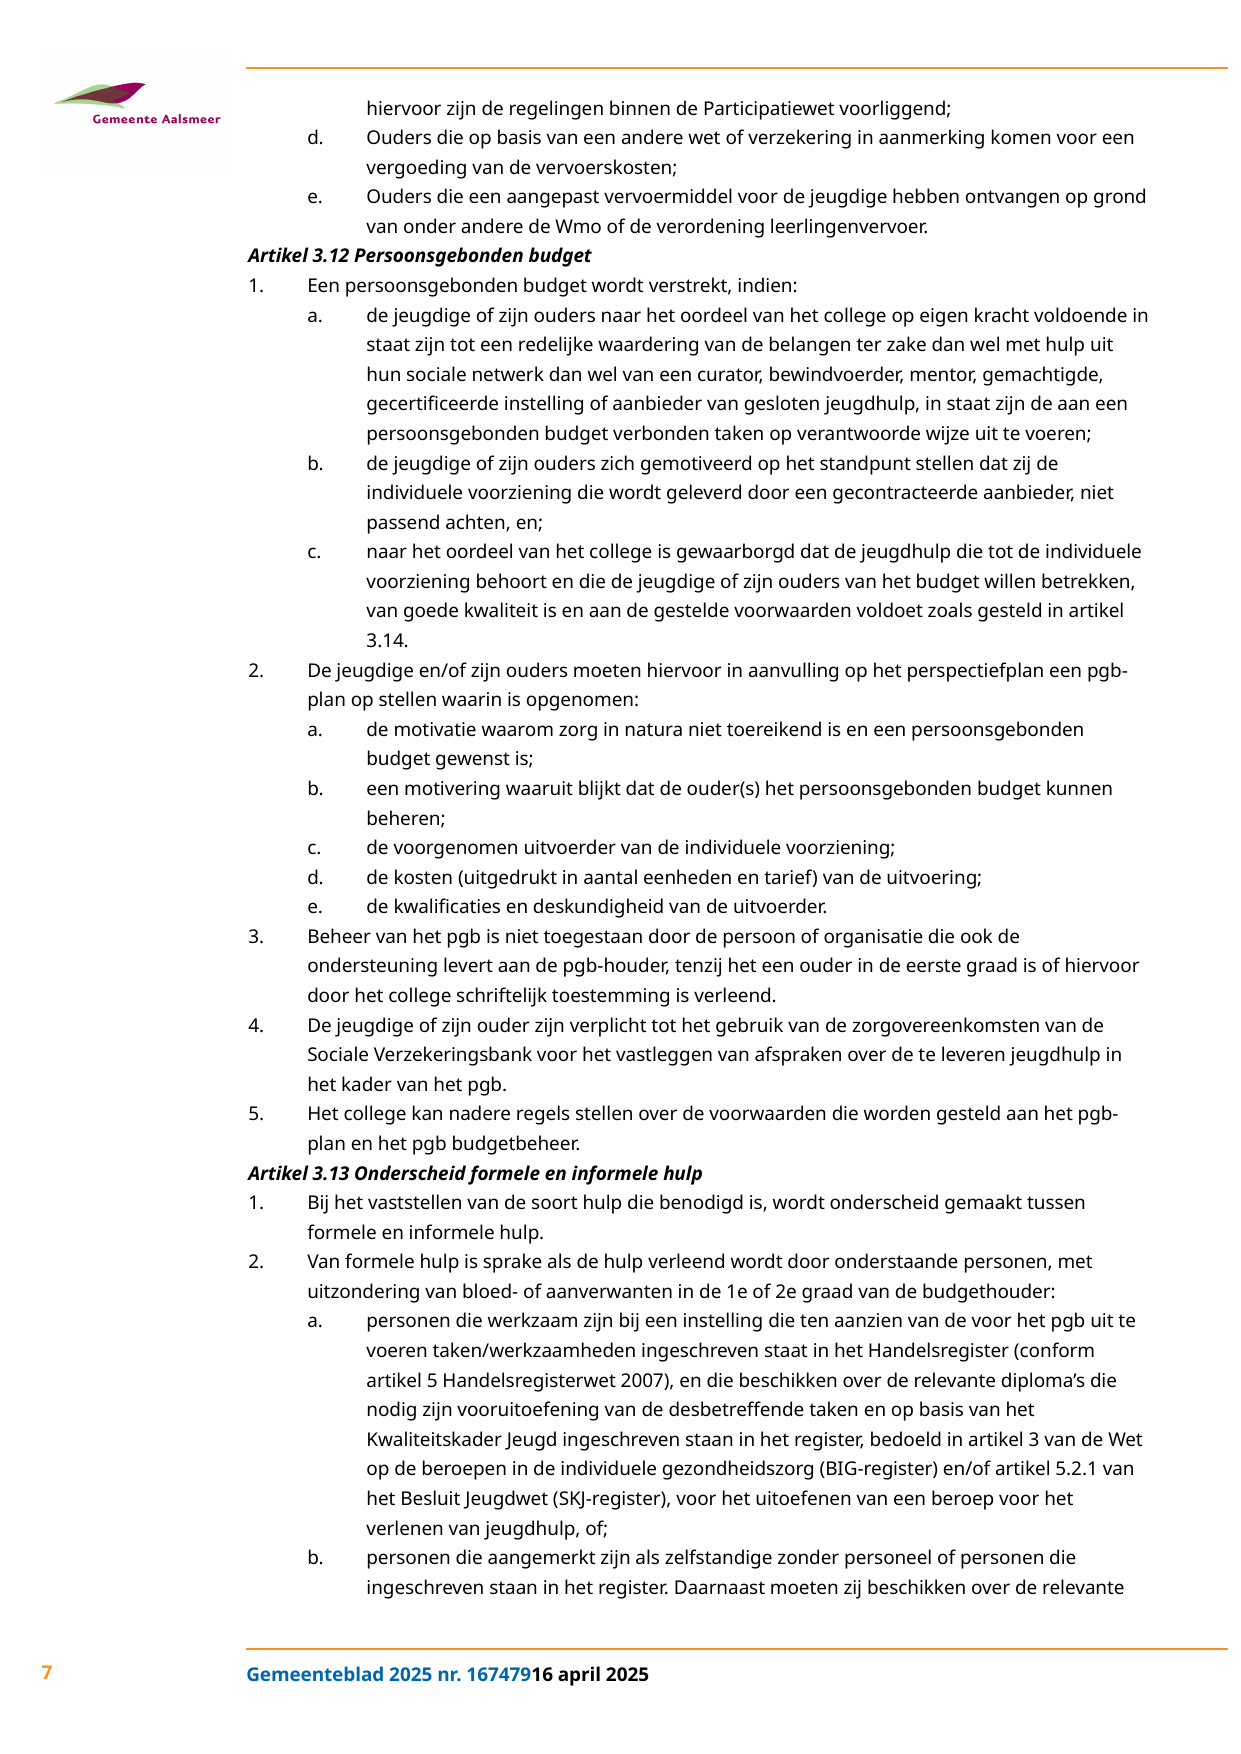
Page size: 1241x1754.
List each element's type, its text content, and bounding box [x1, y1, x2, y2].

list Bij het vaststellen van de soort hulp die benodigd is, wordt onderscheid gemaakt tussen formele en informele hulp. [248, 1189, 1152, 1245]
list de voorgenomen uitvoerder van de individuele voorziening; [307, 834, 1152, 860]
list de kosten (uitgedrukt in aantal eenheden en tarief) van de uitvoering; [307, 864, 1152, 890]
list de jeugdige of zijn ouders naar het oordeel van het college op eigen kracht voldoende in staat zijn tot een redelijke waardering van de belangen ter zake dan wel met hulp uit hun sociale netwerk dan wel van een curator, bewindvoerder, mentor, gemachtigde, gecertificeerde instelling of aanbieder van gesloten jeugdhulp, in staat zijn de aan een persoonsgebonden budget verbonden taken op verantwoorde wijze uit te voeren; [307, 302, 1152, 446]
list Een persoonsgebonden budget wordt verstrekt, indien:­­ [248, 272, 1152, 298]
list een motivering waaruit blijkt dat de ouder(s) het persoonsgebonden budget kunnen beheren; [307, 775, 1152, 831]
list personen die werkzaam zijn bij een instelling die ten aanzien van de voor het pgb uit te voeren taken/werkzaamheden ingeschreven staat in het Handelsregister (conform artikel 5 Handelsregisterwet 2007), en die beschikken over de relevante diploma’s die nodig zijn vooruitoefening van de desbetreffende taken en op basis van het Kwaliteitskader Jeugd ingeschreven staan in het register, bedoeld in artikel 3 van de Wet op de beroepen in de individuele gezondheidszorg (BIG-register) en/of artikel 5.2.1 van het Besluit Jeugdwet (SKJ-register), voor het uitoefenen van een beroep voor het verlenen van jeugdhulp, of; [307, 1308, 1152, 1541]
list Het college kan nadere regels stellen over de voorwaarden die worden gesteld aan het pgb-plan en het pgb budgetbeheer. [248, 1101, 1152, 1156]
list personen die aangemerkt zijn als zelfstandige zonder personeel of personen die ingeschreven staan in het register. Daarnaast moeten zij beschikken over de relevante [307, 1544, 1152, 1600]
list de jeugdige of zijn ouders zich gemotiveerd op het standpunt stellen dat zij de individuele voorziening die wordt geleverd door een gecontracteerde aanbieder, niet passend achten, en; [307, 450, 1152, 535]
list naar het oordeel van het college is gewaarborgd dat de jeugdhulp die tot de individuele voorziening behoort en die de jeugdige of zijn ouders van het budget willen betrekken, van goede kwaliteit is en aan de gestelde voorwaarden voldoet zoals gesteld in artikel 3.14. [307, 538, 1152, 653]
text Artikel 3.12 Persoonsgebonden budget [248, 243, 1152, 268]
list de kwalificaties en deskundigheid van de uitvoerder. [307, 893, 1152, 919]
list De jeugdige of zijn ouder zijn verplicht tot het gebruik van de zorgovereenkomsten van de Sociale Verzekeringsbank voor het vastleggen van afspraken over de te leveren jeugdhulp in het kader van het pgb. [248, 1012, 1152, 1097]
list Beheer van het pgb is niet toegestaan door de persoon of organisatie die ook de ondersteuning levert aan de pgb-houder, tenzij het een ouder in de eerste graad is of hiervoor door het college schriftelijk toestemming is verleend. [248, 923, 1152, 1008]
list Van formele hulp is sprake als de hulp verleend wordt door onderstaande personen, met uitzondering van bloed- of aanverwanten in de 1e of 2e graad van de budgethouder: [248, 1248, 1152, 1304]
list hiervoor zijn de regelingen binnen de Participatiewet voorliggend; [307, 95, 1152, 121]
list De jeugdige en/of zijn ouders moeten hiervoor in aanvulling op het perspectiefplan een pgb-plan op stellen waarin is opgenomen: [248, 657, 1152, 712]
list de motivatie waarom zorg in natura niet toereikend is en een persoonsgebonden budget gewenst is; [307, 716, 1152, 771]
list Ouders die op basis van een andere wet of verzekering in aanmerking komen voor een vergoeding van de vervoerskosten; [307, 124, 1152, 180]
text Artikel 3.13 Onderscheid formele en informele hulp [248, 1160, 1152, 1186]
picture [41, 47, 231, 172]
list Ouders die een aangepast vervoermiddel voor de jeugdige hebben ontvangen op grond van onder andere de Wmo of de verordening leerlingenvervoer. [307, 183, 1152, 239]
